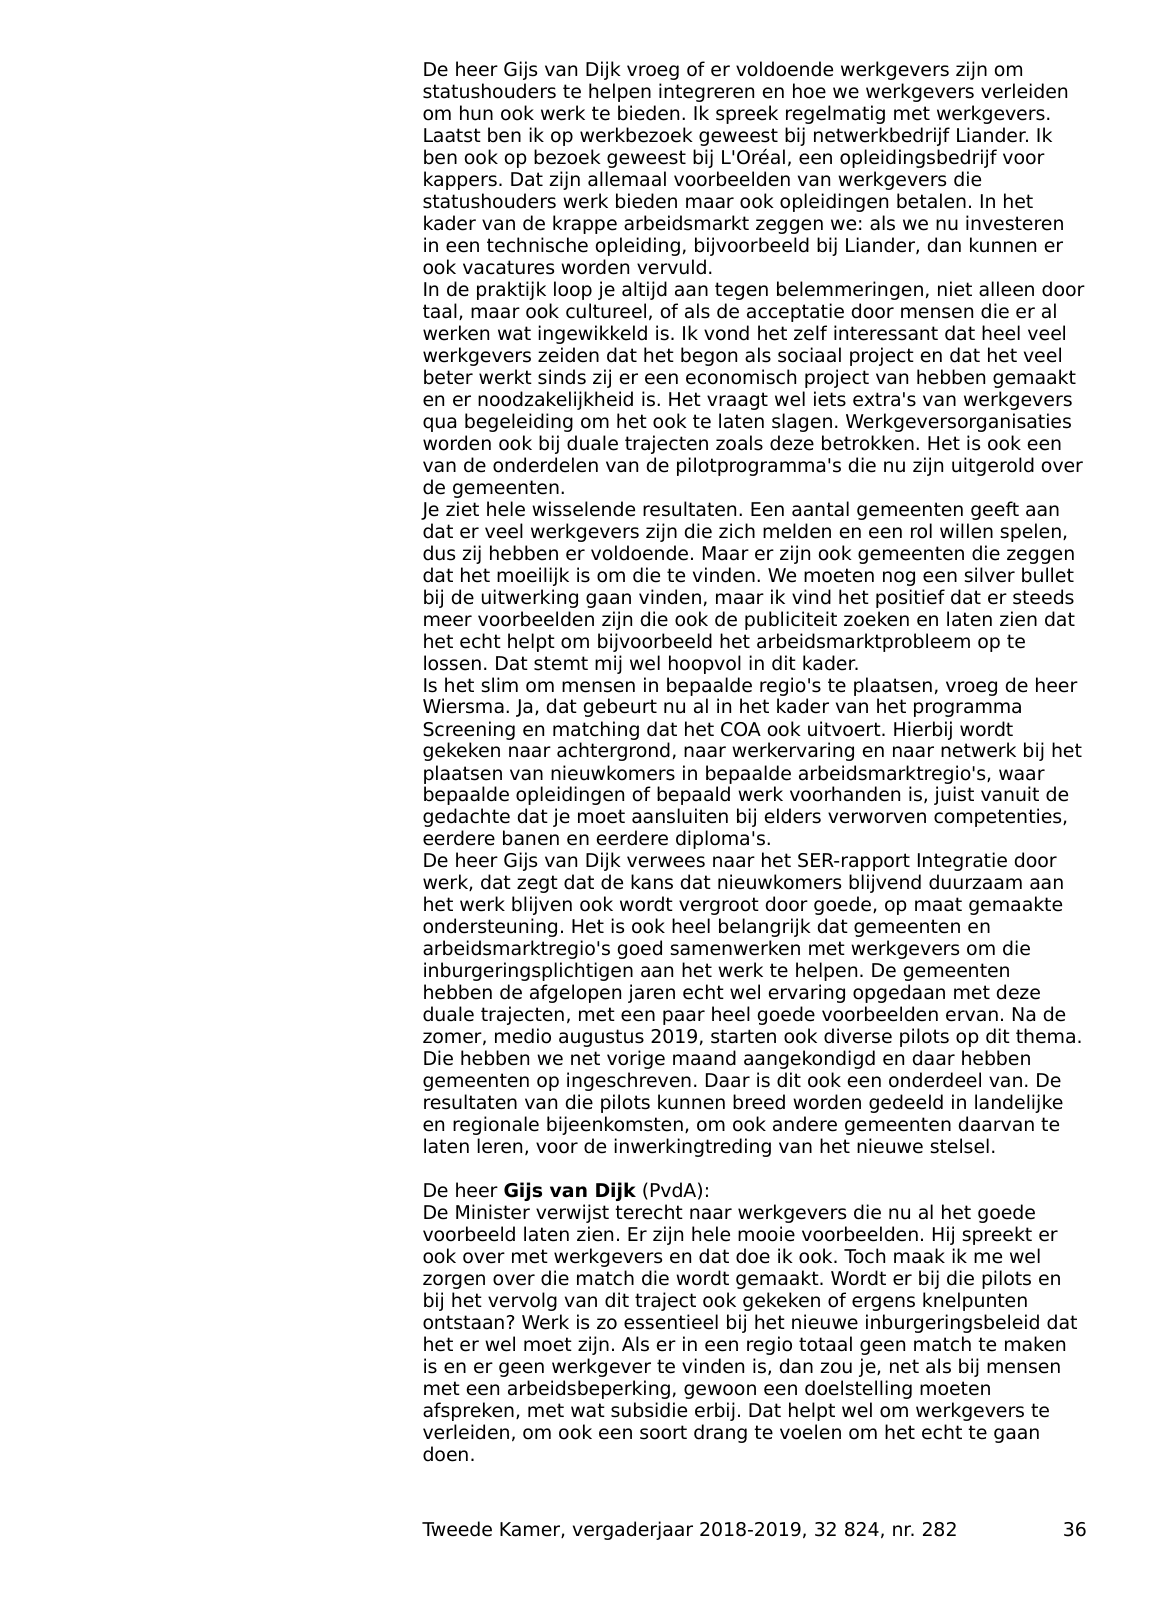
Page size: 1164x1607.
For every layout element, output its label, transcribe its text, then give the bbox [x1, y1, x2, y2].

text In de praktijk loop je altijd aan tegen belemmeringen, niet alleen door taal, maar ook cultureel, of als de acceptatie door mensen die er al werken wat ingewikkeld is. Ik vond het zelf interessant dat heel veel werkgevers zeiden dat het begon als sociaal project en dat het veel beter werkt sinds zij er een economisch project van hebben gemaakt en er noodzakelijkheid is. Het vraagt wel iets extra's van werkgevers qua begeleiding om het ook te laten slagen. Werkgeversorganisaties worden ook bij duale trajecten zoals deze betrokken. Het is ook een van de onderdelen van de pilotprogramma's die nu zijn uitgerold over de gemeenten. [422, 279, 1087, 499]
text Je ziet hele wisselende resultaten. Een aantal gemeenten geeft aan dat er veel werkgevers zijn die zich melden en een rol willen spelen, dus zij hebben er voldoende. Maar er zijn ook gemeenten die zeggen dat het moeilijk is om die te vinden. We moeten nog een silver bullet bij de uitwerking gaan vinden, maar ik vind het positief dat er steeds meer voorbeelden zijn die ook de publiciteit zoeken en laten zien dat het echt helpt om bijvoorbeeld het arbeidsmarktprobleem op te lossen. Dat stemt mij wel hoopvol in dit kader. [422, 499, 1087, 674]
text Is het slim om mensen in bepaalde regio's te plaatsen, vroeg de heer Wiersma. Ja, dat gebeurt nu al in het kader van het programma Screening en matching dat het COA ook uitvoert. Hierbij wordt gekeken naar achtergrond, naar werkervaring en naar netwerk bij het plaatsen van nieuwkomers in bepaalde arbeidsmarktregio's, waar bepaalde opleidingen of bepaald werk voorhanden is, juist vanuit de gedachte dat je moet aansluiten bij elders verworven competenties, eerdere banen en eerdere diploma's. [422, 674, 1087, 850]
text De heer Gijs van Dijk verwees naar het SER-rapport Integratie door werk, dat zegt dat de kans dat nieuwkomers blijvend duurzaam aan het werk blijven ook wordt vergroot door goede, op maat gemaakte ondersteuning. Het is ook heel belangrijk dat gemeenten en arbeidsmarktregio's goed samenwerken met werkgevers om die inburgeringsplichtigen aan het werk te helpen. De gemeenten hebben de afgelopen jaren echt wel ervaring opgedaan met deze duale trajecten, met een paar heel goede voorbeelden ervan. Na de zomer, medio augustus 2019, starten ook diverse pilots op dit thema. Die hebben we net vorige maand aangekondigd en daar hebben gemeenten op ingeschreven. Daar is dit ook een onderdeel van. De resultaten van die pilots kunnen breed worden gedeeld in landelijke en regionale bijeenkomsten, om ook andere gemeenten daarvan te laten leren, voor de inwerkingtreding van het nieuwe stelsel. [422, 850, 1087, 1158]
text De Minister verwijst terecht naar werkgevers die nu al het goede voorbeeld laten zien. Er zijn hele mooie voorbeelden. Hij spreekt er ook over met werkgevers en dat doe ik ook. Toch maak ik me wel zorgen over die match die wordt gemaakt. Wordt er bij die pilots en bij het vervolg van dit traject ook gekeken of ergens knelpunten ontstaan? Werk is zo essentieel bij het nieuwe inburgeringsbeleid dat het er wel moet zijn. Als er in een regio totaal geen match te maken is en er geen werkgever te vinden is, dan zou je, net als bij mensen met een arbeidsbeperking, gewoon een doelstelling moeten afspreken, met wat subsidie erbij. Dat helpt wel om werkgevers te verleiden, om ook een soort drang te voelen om het echt te gaan doen. [422, 1202, 1087, 1466]
text De heer Gijs van Dijk (PvdA): [422, 1180, 1087, 1202]
text De heer Gijs van Dijk vroeg of er voldoende werkgevers zijn om statushouders te helpen integreren en hoe we werkgevers verleiden om hun ook werk te bieden. Ik spreek regelmatig met werkgevers. Laatst ben ik op werkbezoek geweest bij netwerkbedrijf Liander. Ik ben ook op bezoek geweest bij L'Oréal, een opleidingsbedrijf voor kappers. Dat zijn allemaal voorbeelden van werkgevers die statushouders werk bieden maar ook opleidingen betalen. In het kader van de krappe arbeidsmarkt zeggen we: als we nu investeren in een technische opleiding, bijvoorbeeld bij Liander, dan kunnen er ook vacatures worden vervuld. [422, 59, 1087, 279]
